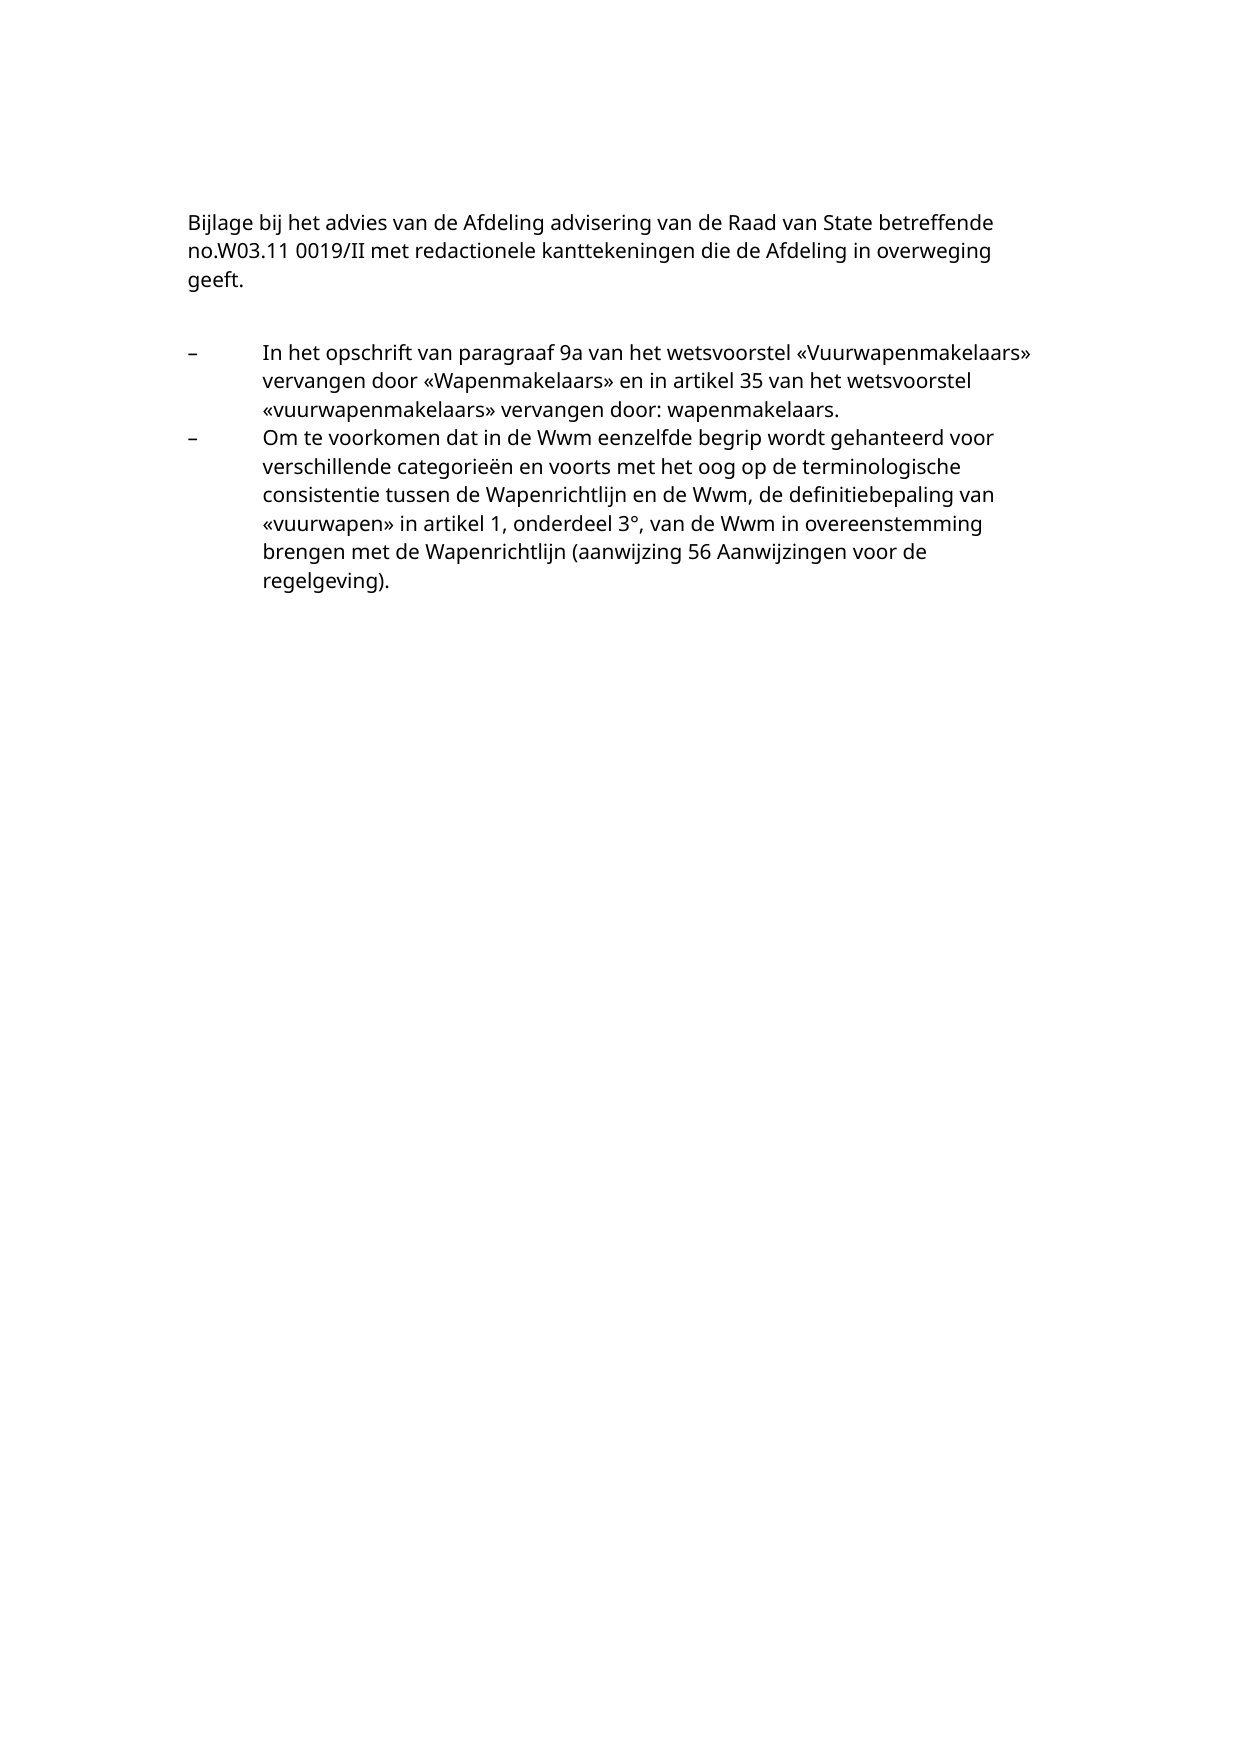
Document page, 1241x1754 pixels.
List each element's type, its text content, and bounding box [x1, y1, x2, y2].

list In het opschrift van paragraaf 9a van het wetsvoorstel «Vuurwapenmakelaars» vervangen door «Wapenmakelaars» en in artikel 35 van het wetsvoorstel «vuurwapenmakelaars» vervangen door: wapenmakelaars. [187, 338, 1053, 423]
subtitle Bijlage bij het advies van de Afdeling advisering van de Raad van State betreffende no.W03.11 0019/II met redactionele kanttekeningen die de Afdeling in overweging geeft. [187, 208, 1053, 293]
list Om te voorkomen dat in de Wwm eenzelfde begrip wordt gehanteerd voor verschillende categorieën en voorts met het oog op de terminologische consistentie tussen de Wapenrichtlijn en de Wwm, de definitiebepaling van «vuurwapen» in artikel 1, onderdeel 3°, van de Wwm in overeenstemming brengen met de Wapenrichtlijn (aanwijzing 56 Aanwijzingen voor de regelgeving). [187, 423, 1053, 594]
